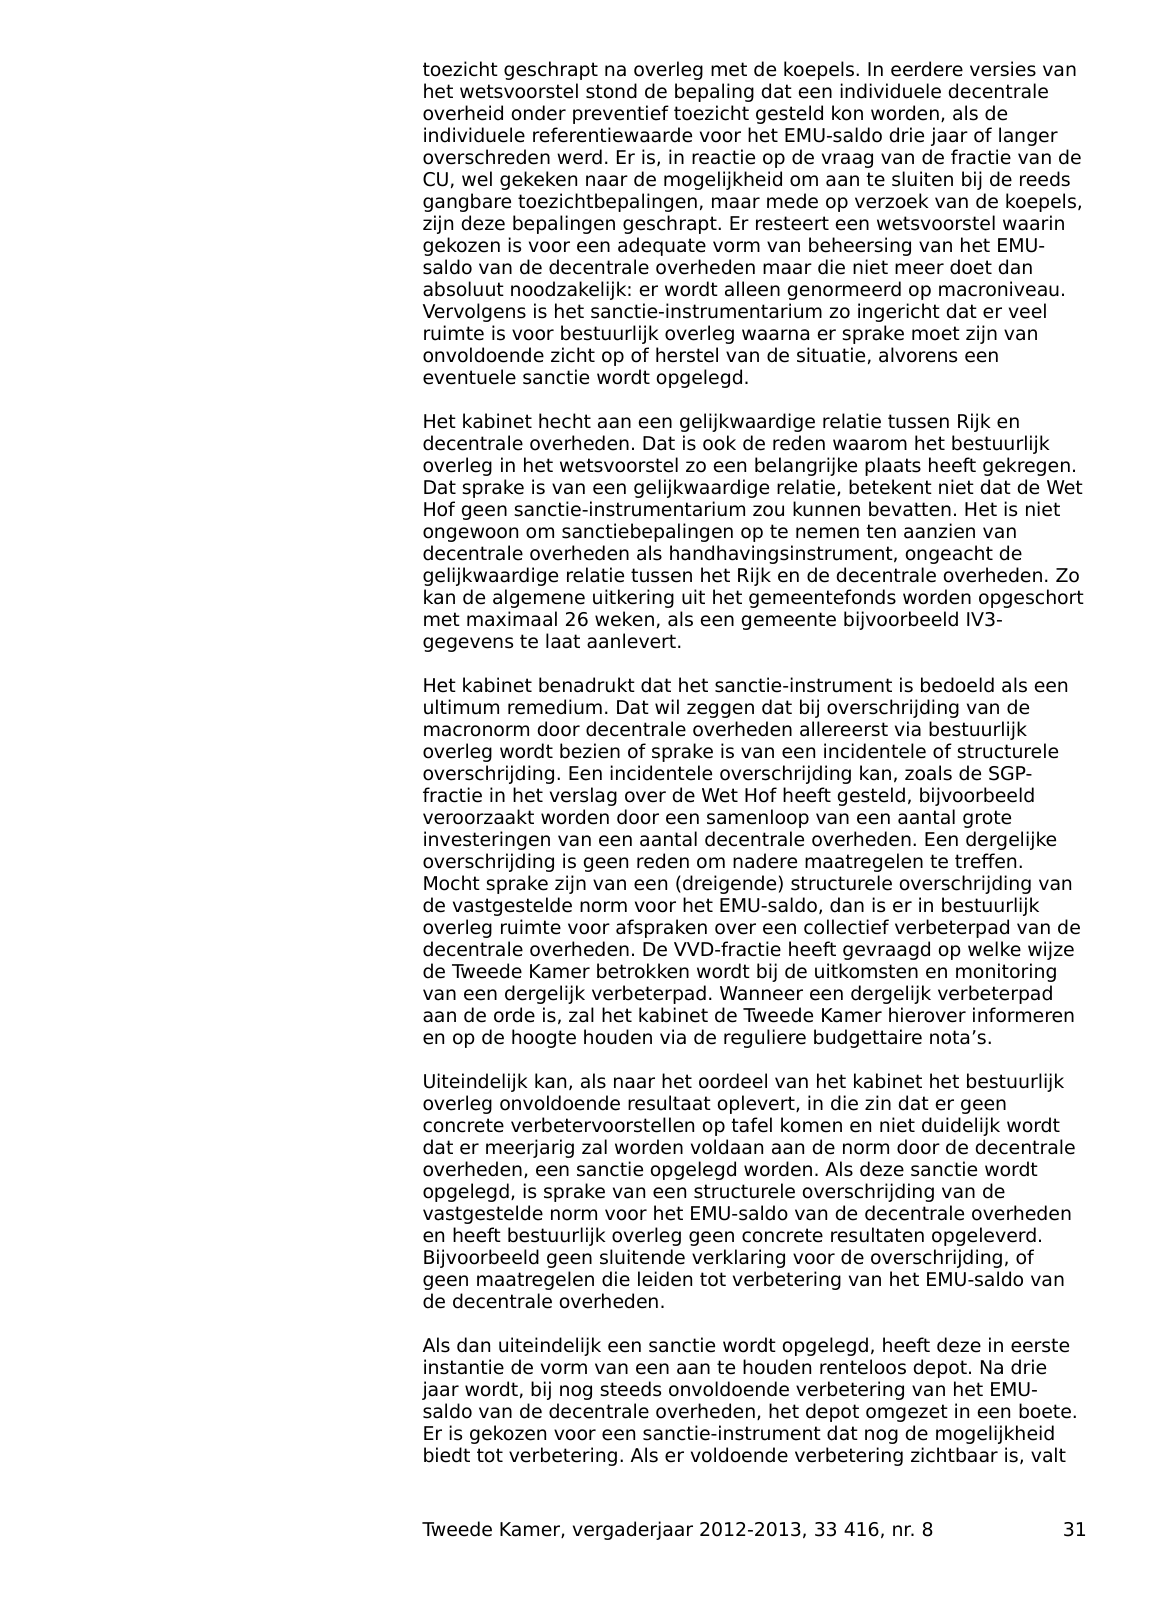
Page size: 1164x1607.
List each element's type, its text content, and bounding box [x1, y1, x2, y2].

text toezicht geschrapt na overleg met de koepels. In eerdere versies van het wetsvoorstel stond de bepaling dat een individuele decentrale overheid onder preventief toezicht gesteld kon worden, als de individuele referentiewaarde voor het EMU-saldo drie jaar of langer overschreden werd. Er is, in reactie op de vraag van de fractie van de CU, wel gekeken naar de mogelijkheid om aan te sluiten bij de reeds gangbare toezichtbepalingen, maar mede op verzoek van de koepels, zijn deze bepalingen geschrapt. Er resteert een wetsvoorstel waarin gekozen is voor een adequate vorm van beheersing van het EMU-saldo van de decentrale overheden maar die niet meer doet dan absoluut noodzakelijk: er wordt alleen genormeerd op macroniveau. Vervolgens is het sanctie-instrumentarium zo ingericht dat er veel ruimte is voor bestuurlijk overleg waarna er sprake moet zijn van onvoldoende zicht op of herstel van de situatie, alvorens een eventuele sanctie wordt opgelegd. [422, 59, 1087, 389]
text Het kabinet hecht aan een gelijkwaardige relatie tussen Rijk en decentrale overheden. Dat is ook de reden waarom het bestuurlijk overleg in het wetsvoorstel zo een belangrijke plaats heeft gekregen. Dat sprake is van een gelijkwaardige relatie, betekent niet dat de Wet Hof geen sanctie-instrumentarium zou kunnen bevatten. Het is niet ongewoon om sanctiebepalingen op te nemen ten aanzien van decentrale overheden als handhavingsinstrument, ongeacht de gelijkwaardige relatie tussen het Rijk en de decentrale overheden. Zo kan de algemene uitkering uit het gemeentefonds worden opgeschort met maximaal 26 weken, als een gemeente bijvoorbeeld IV3-gegevens te laat aanlevert. [422, 411, 1087, 653]
text Uiteindelijk kan, als naar het oordeel van het kabinet het bestuurlijk overleg onvoldoende resultaat oplevert, in die zin dat er geen concrete verbetervoorstellen op tafel komen en niet duidelijk wordt dat er meerjarig zal worden voldaan aan de norm door de decentrale overheden, een sanctie opgelegd worden. Als deze sanctie wordt opgelegd, is sprake van een structurele overschrijding van de vastgestelde norm voor het EMU-saldo van de decentrale overheden en heeft bestuurlijk overleg geen concrete resultaten opgeleverd. Bijvoorbeeld geen sluitende verklaring voor de overschrijding, of geen maatregelen die leiden tot verbetering van het EMU-saldo van de decentrale overheden. [422, 1071, 1087, 1312]
text Het kabinet benadrukt dat het sanctie-instrument is bedoeld als een ultimum remedium. Dat wil zeggen dat bij overschrijding van de macronorm door decentrale overheden allereerst via bestuurlijk overleg wordt bezien of sprake is van een incidentele of structurele overschrijding. Een incidentele overschrijding kan, zoals de SGP-fractie in het verslag over de Wet Hof heeft gesteld, bijvoorbeeld veroorzaakt worden door een samenloop van een aantal grote investeringen van een aantal decentrale overheden. Een dergelijke overschrijding is geen reden om nadere maatregelen te treffen. Mocht sprake zijn van een (dreigende) structurele overschrijding van de vastgestelde norm voor het EMU-saldo, dan is er in bestuurlijk overleg ruimte voor afspraken over een collectief verbeterpad van de decentrale overheden. De VVD-fractie heeft gevraagd op welke wijze de Tweede Kamer betrokken wordt bij de uitkomsten en monitoring van een dergelijk verbeterpad. Wanneer een dergelijk verbeterpad aan de orde is, zal het kabinet de Tweede Kamer hierover informeren en op de hoogte houden via de reguliere budgettaire nota’s. [422, 675, 1087, 1048]
text Als dan uiteindelijk een sanctie wordt opgelegd, heeft deze in eerste instantie de vorm van een aan te houden renteloos depot. Na drie jaar wordt, bij nog steeds onvoldoende verbetering van het EMU-saldo van de decentrale overheden, het depot omgezet in een boete. Er is gekozen voor een sanctie-instrument dat nog de mogelijkheid biedt tot verbetering. Als er voldoende verbetering zichtbaar is, valt [422, 1335, 1087, 1467]
